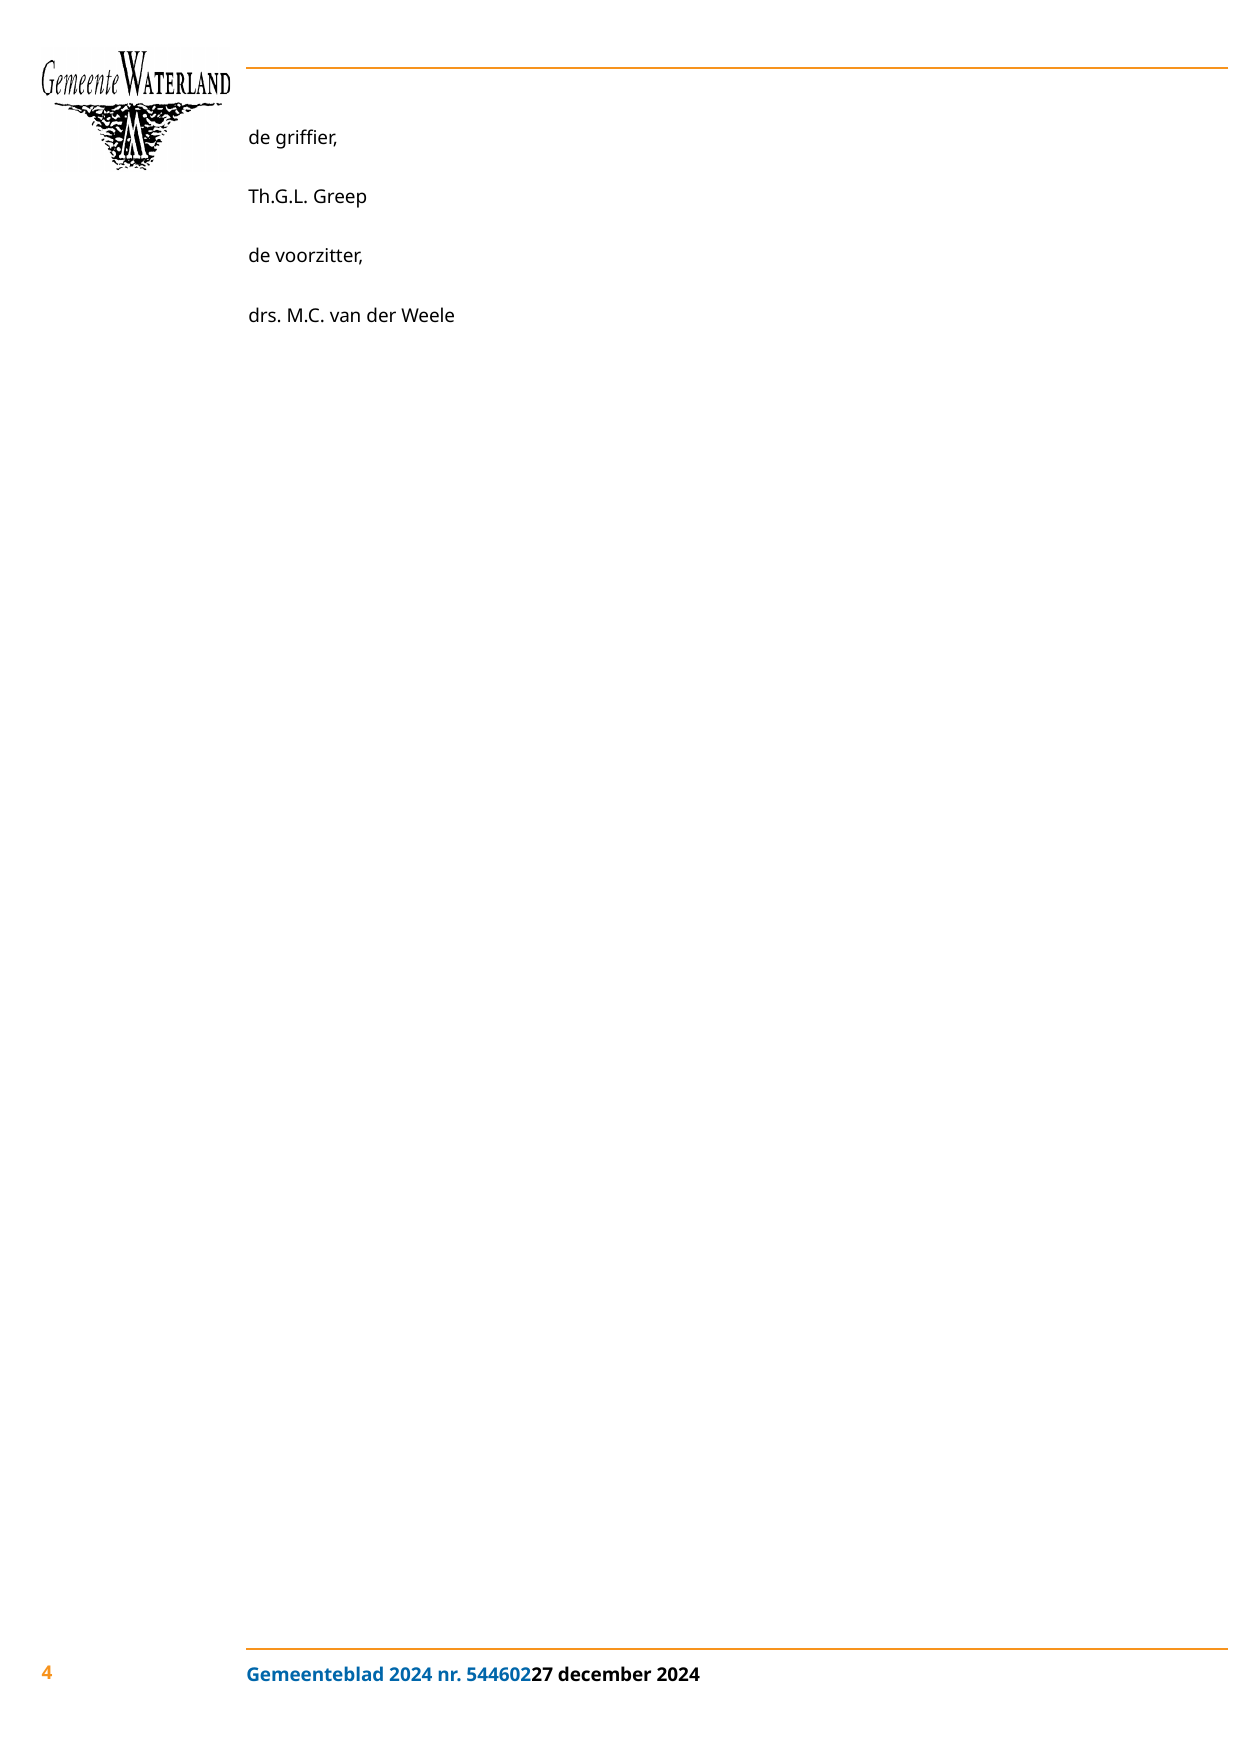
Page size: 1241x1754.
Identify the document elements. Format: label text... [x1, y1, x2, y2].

text de griffier, [248, 124, 1152, 150]
text de voorzitter, [248, 243, 1152, 268]
text drs. M.C. van der Weele [248, 302, 1152, 328]
text Th.G.L. Greep [248, 183, 1152, 209]
picture [41, 47, 231, 172]
